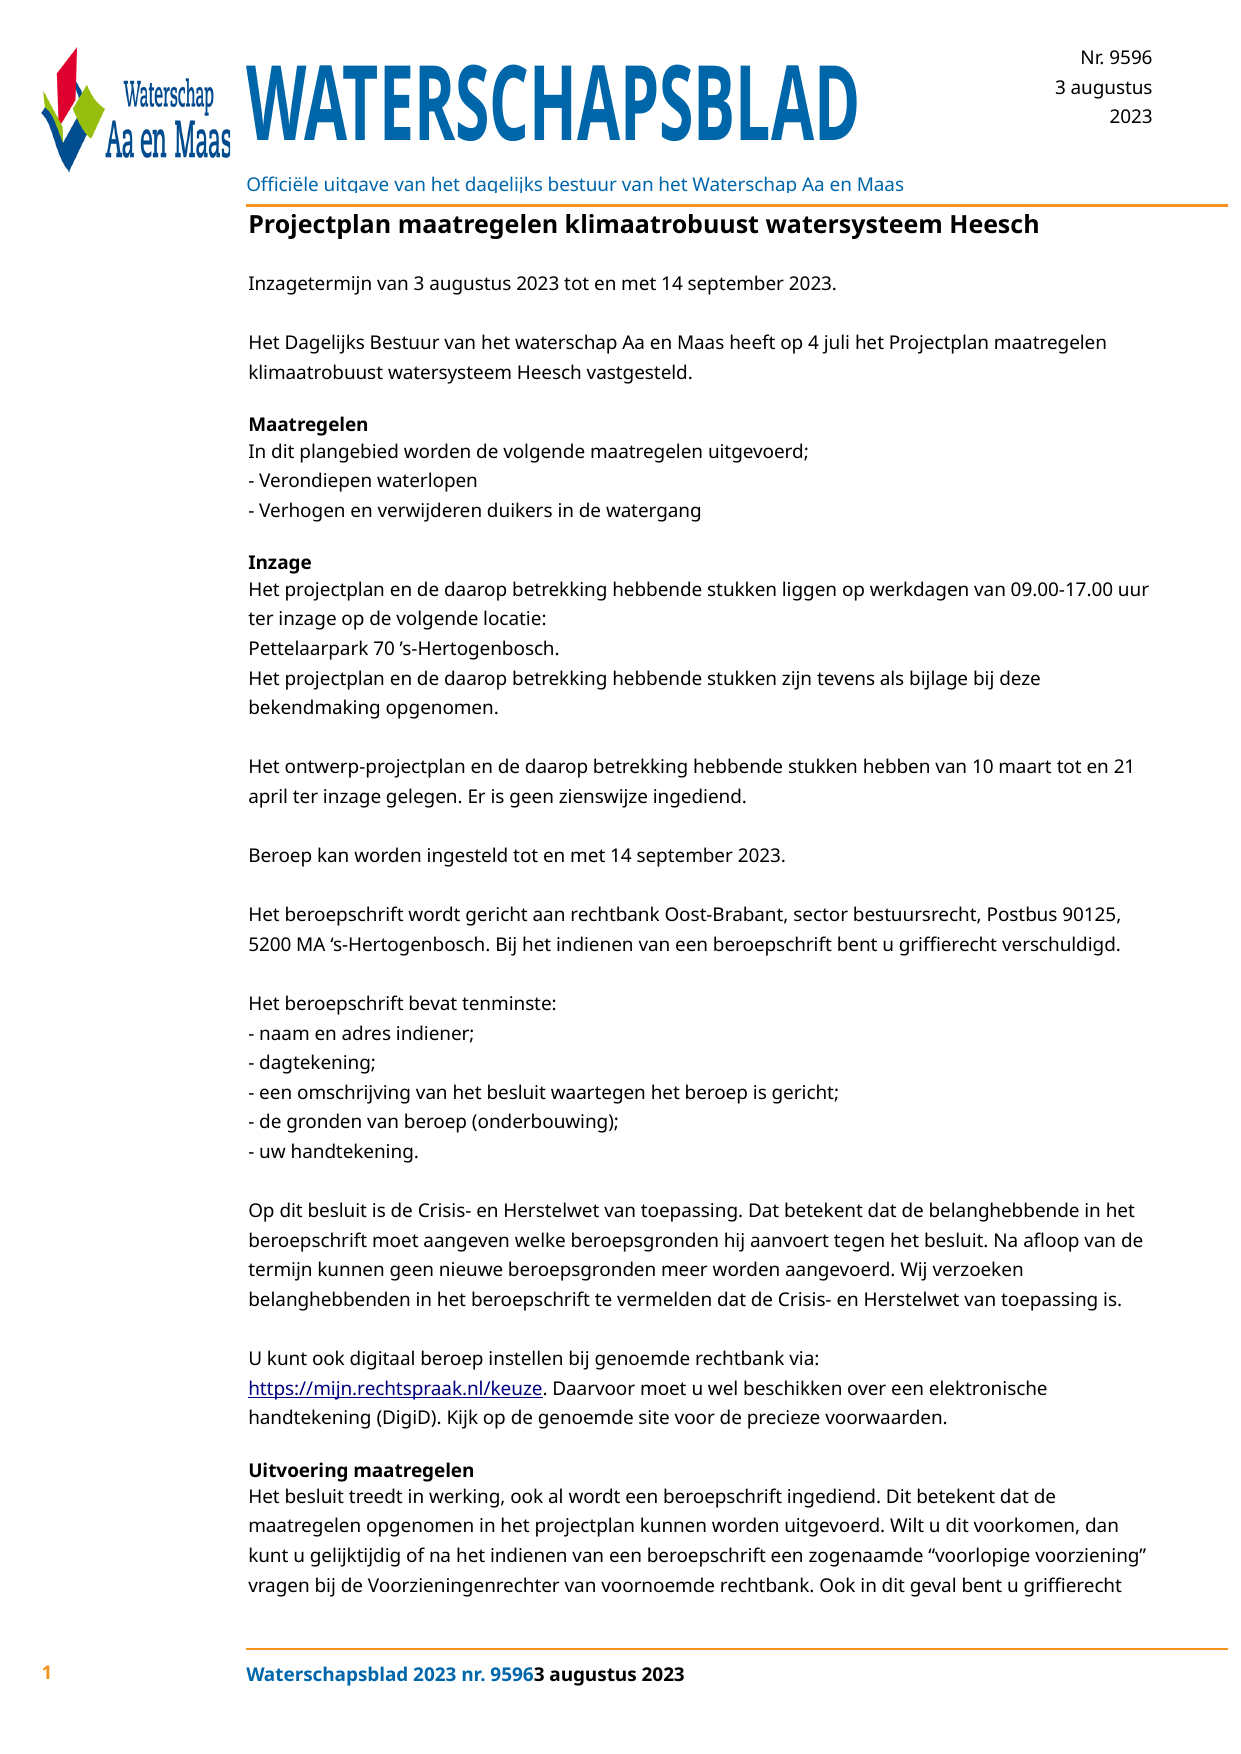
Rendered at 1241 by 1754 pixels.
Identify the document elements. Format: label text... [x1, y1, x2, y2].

text Het beroepschrift wordt gericht aan rechtbank Oost-Brabant, sector bestuursrecht, Postbus 90125, 5200 MA ‘s-Hertogenbosch. Bij het indienen van een beroepschrift bent u griffierecht verschuldigd. [248, 901, 1152, 957]
text - uw handtekening. [248, 1138, 1152, 1164]
text U kunt ook digitaal beroep instellen bij genoemde rechtbank via: [248, 1345, 1152, 1371]
text Beroep kan worden ingesteld tot en met 14 september 2023. [248, 842, 1152, 868]
text - dagtekening; [248, 1049, 1152, 1075]
text Het ontwerp-projectplan en de daarop betrekking hebbende stukken hebben van 10 maart tot en 21 april ter inzage gelegen. Er is geen zienswijze ingediend. [248, 753, 1152, 809]
text Inzage [248, 547, 1152, 576]
text Het besluit treedt in werking, ook al wordt een beroepschrift ingediend. Dit betekent dat de maatregelen opgenomen in het projectplan kunnen worden uitgevoerd. Wilt u dit voorkomen, dan kunt u gelijktijdig of na het indienen van een beroepschrift een zogenaamde “voorlopige voorziening” vragen bij de Voorzieningenrechter van voornoemde rechtbank. Ook in dit geval bent u griffierecht [248, 1483, 1152, 1598]
text Uitvoering maatregelen [248, 1455, 1152, 1483]
text In dit plangebied worden de volgende maatregelen uitgevoerd; [248, 438, 1152, 464]
text - een omschrijving van het besluit waartegen het beroep is gericht; [248, 1079, 1152, 1104]
text - Verhogen en verwijderen duikers in de watergang [248, 497, 1152, 523]
text Projectplan maatregelen klimaatrobuust watersysteem Heesch [248, 207, 1152, 241]
text Het Dagelijks Bestuur van het waterschap Aa en Maas heeft op 4 juli het Projectplan maatregelen klimaatrobuust watersysteem Heesch vastgesteld. [248, 329, 1152, 385]
text Het beroepschrift bevat tenminste: [248, 990, 1152, 1016]
text Maatregelen [248, 409, 1152, 438]
text - Verondiepen waterlopen [248, 467, 1152, 493]
text - de gronden van beroep (onderbouwing); [248, 1108, 1152, 1134]
text Inzagetermijn van 3 augustus 2023 tot en met 14 september 2023. [248, 270, 1152, 296]
text Het projectplan en de daarop betrekking hebbende stukken liggen op werkdagen van 09.00-17.00 uur ter inzage op de volgende locatie: [248, 576, 1152, 631]
text Het projectplan en de daarop betrekking hebbende stukken zijn tevens als bijlage bij deze bekendmaking opgenomen. [248, 665, 1152, 720]
picture [41, 47, 231, 172]
text Op dit besluit is de Crisis- en Herstelwet van toepassing. Dat betekent dat de belanghebbende in het beroepschrift moet aangeven welke beroepsgronden hij aanvoert tegen het besluit. Na afloop van de termijn kunnen geen nieuwe beroepsgronden meer worden aangevoerd. Wij verzoeken belanghebbenden in het beroepschrift te vermelden dat de Crisis- en Herstelwet van toepassing is. [248, 1197, 1152, 1312]
text - naam en adres indiener; [248, 1020, 1152, 1045]
text https://mijn.rechtspraak.nl/keuze. Daarvoor moet u wel beschikken over een elektronische handtekening (DigiD). Kijk op de genoemde site voor de precieze voorwaarden. [248, 1375, 1152, 1430]
text Pettelaarpark 70 ’s-Hertogenbosch. [248, 635, 1152, 661]
